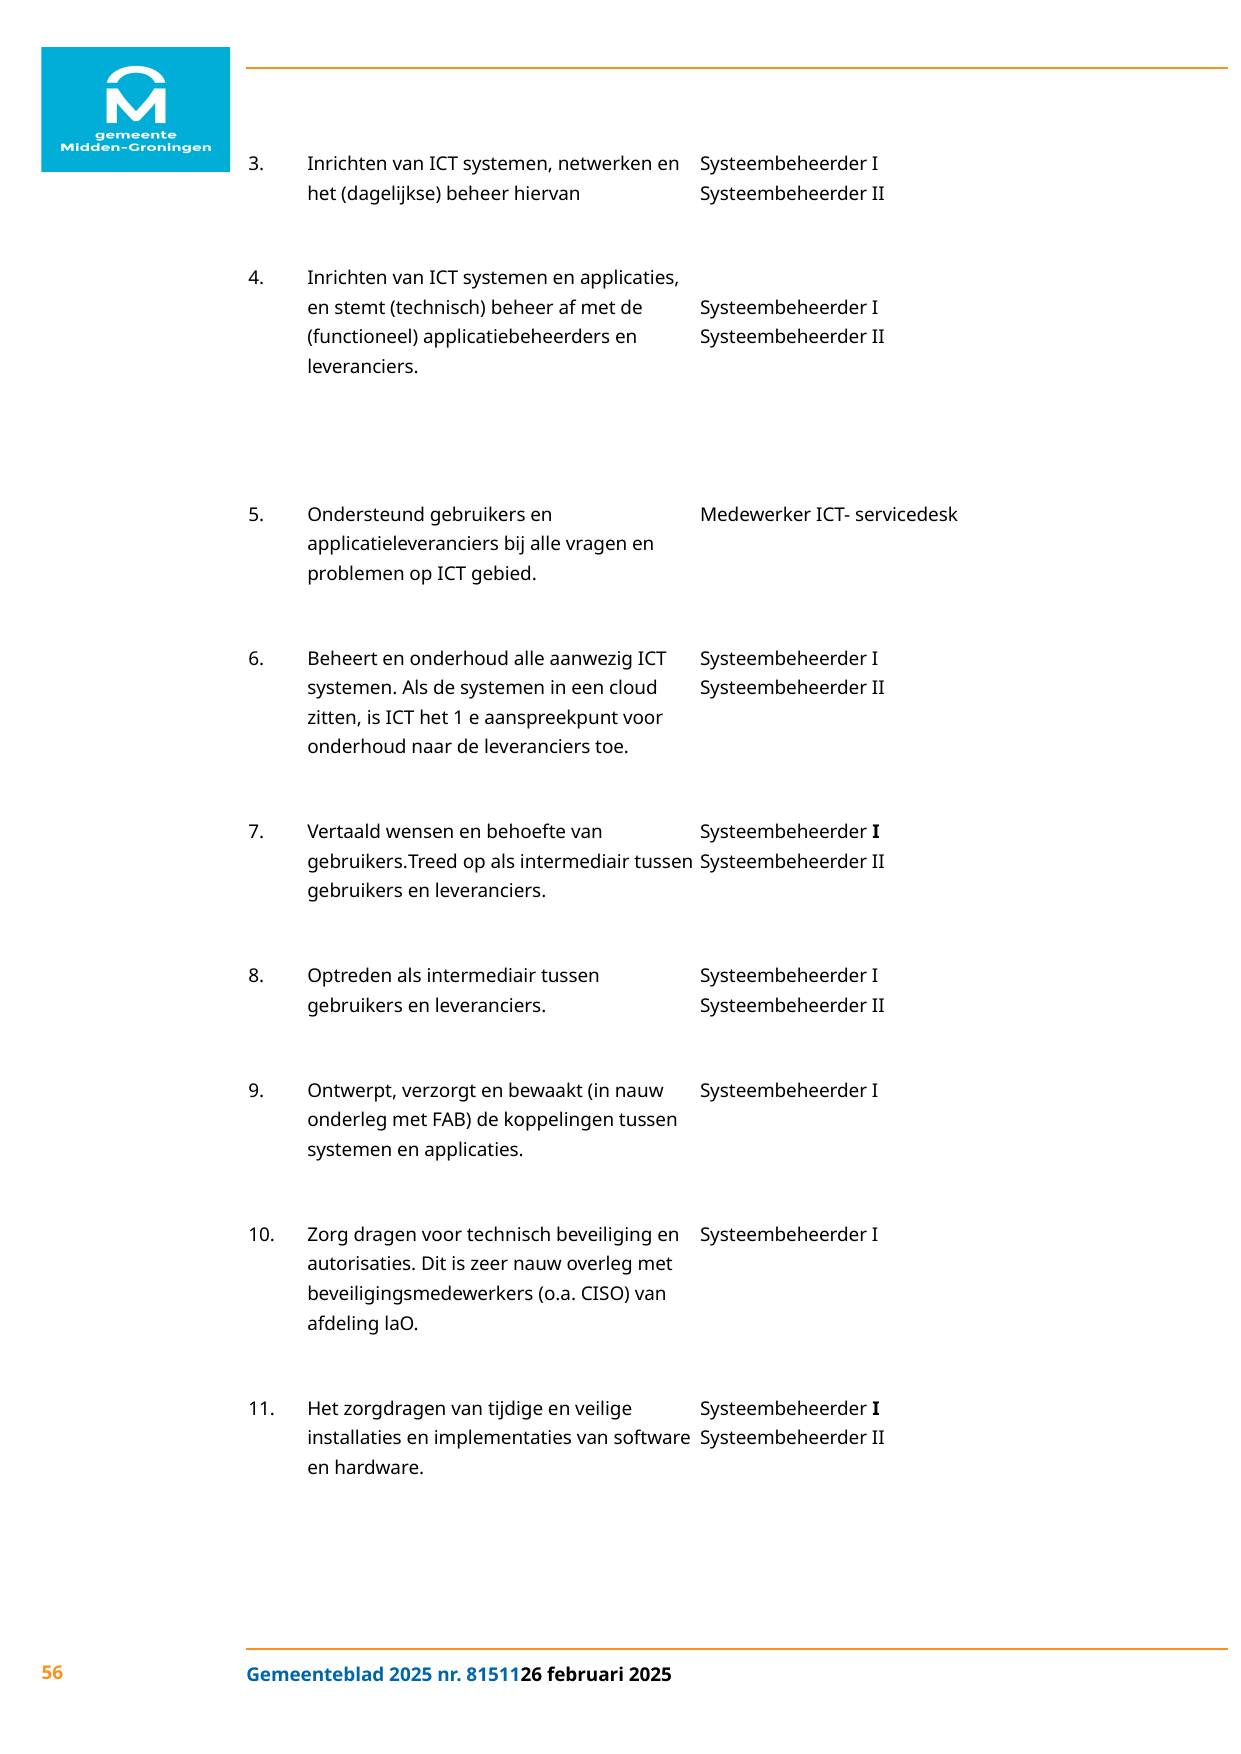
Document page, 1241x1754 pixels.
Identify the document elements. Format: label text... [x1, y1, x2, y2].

table_cell Het zorgdragen van tijdige en veilige installaties en implementaties van software en hardware. [248, 1365, 700, 1509]
table_cell Systeembeheerder I [700, 1048, 1152, 1191]
table_cell Inrichten van ICT systemen en applicaties, en stemt (technisch) beheer af met de (functioneel) applicatiebeheerders en leveranciers. [248, 235, 700, 409]
table_cell Inrichten van ICT systemen, netwerken en het (dagelijkse) beheer hiervan [248, 121, 700, 235]
table_header Medewerker ICT- servicedesk [700, 471, 1152, 615]
picture [107, 89, 165, 122]
table_cell Ontwerpt, verzorgt en bewaakt (in nauw onderleg met FAB) de koppelingen tussen systemen en applicaties. [248, 1048, 700, 1191]
table_header Ondersteund gebruikers en applicatieleveranciers bij alle vragen en problemen op ICT gebied. [248, 471, 700, 615]
table_cell Vertaald wensen en behoefte van gebruikers.Treed op als intermediair tussen gebruikers en leveranciers. [248, 789, 700, 933]
table_cell Systeembeheerder I [700, 1191, 1152, 1365]
picture [184, 146, 190, 153]
table_cell [700, 95, 1152, 121]
table_cell Beheert en onderhoud alle aanwezig ICT systemen. Als de systemen in een cloud zitten, is ICT het 1 e aanspreekpunt voor onderhoud naar de leveranciers toe. [248, 615, 700, 789]
table_cell Systeembeheerder I Systeembeheerder II [700, 121, 1152, 235]
table_cell Systeembeheerder I Systeembeheerder II [700, 1365, 1152, 1509]
table_cell Systeembeheerder I Systeembeheerder II [700, 615, 1152, 789]
table_cell Zorg dragen voor technisch beveiliging en autorisaties. Dit is zeer nauw overleg met beveiligingsmedewerkers (o.a. CISO) van afdeling laO. [248, 1191, 700, 1365]
table_cell Systeembeheerder I Systeembeheerder II [700, 235, 1152, 409]
table_cell Systeembeheerder I Systeembeheerder II [700, 933, 1152, 1047]
table_cell Systeembeheerder I Systeembeheerder II [700, 789, 1152, 933]
table_cell [248, 95, 700, 121]
picture [108, 66, 164, 82]
table_cell Optreden als intermediair tussen gebruikers en leveranciers. [248, 933, 700, 1047]
